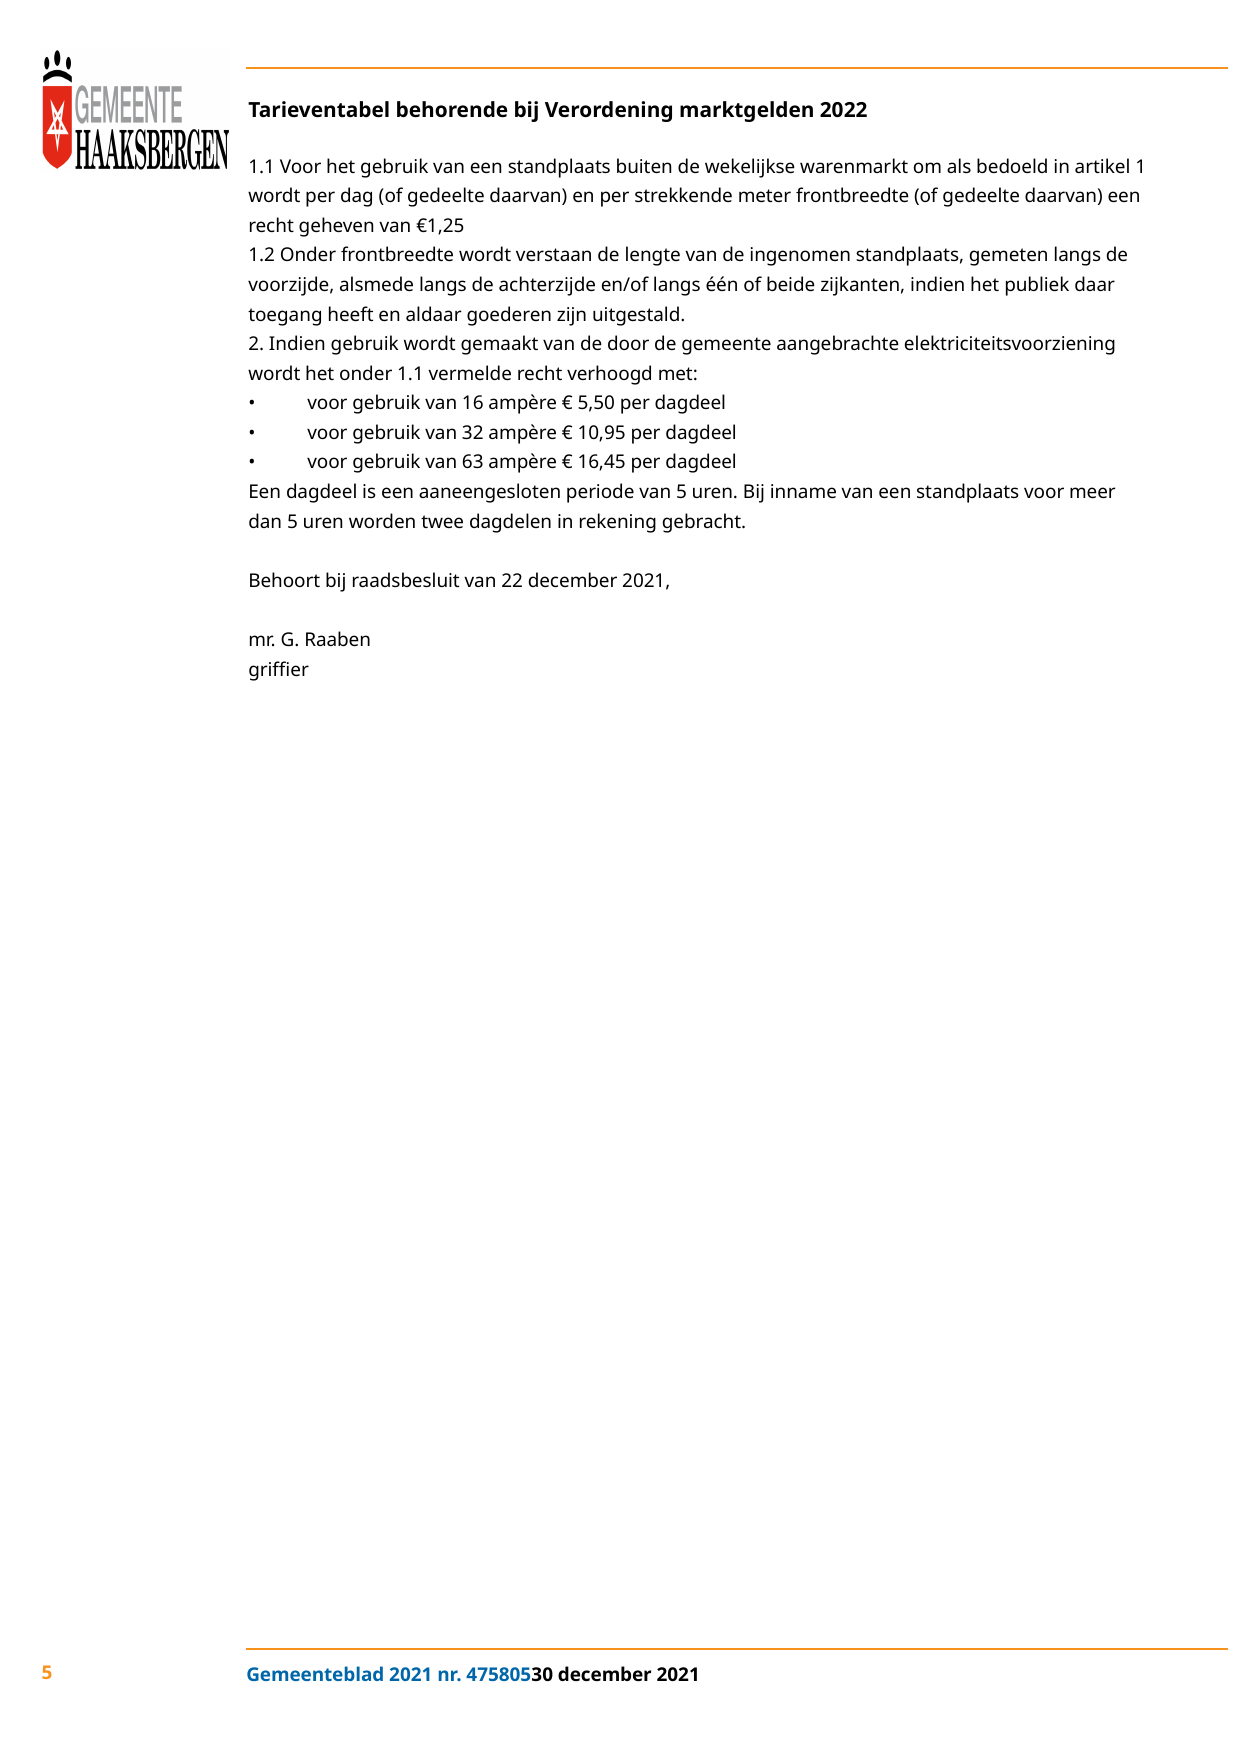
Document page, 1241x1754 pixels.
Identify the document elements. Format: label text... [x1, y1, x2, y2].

list voor gebruik van 16 ampère € 5,50 per dagdeel [248, 389, 1152, 415]
text 1.2 Onder frontbreedte wordt verstaan de lengte van de ingenomen standplaats, gemeten langs de voorzijde, alsmede langs de achterzijde en/of langs één of beide zijkanten, indien het publiek daar toegang heeft en aldaar goederen zijn uitgestald. [248, 242, 1152, 327]
text Een dagdeel is een aaneengesloten periode van 5 uren. Bij inname van een standplaats voor meer dan 5 uren worden twee dagdelen in rekening gebracht. [248, 478, 1152, 534]
picture [41, 47, 231, 172]
text 2. Indien gebruik wordt gemaakt van de door de gemeente aangebrachte elektriciteitsvoorziening wordt het onder 1.1 vermelde recht verhoogd met: [248, 330, 1152, 386]
text 1.1 Voor het gebruik van een standplaats buiten de wekelijkse warenmarkt om als bedoeld in artikel 1 wordt per dag (of gedeelte daarvan) en per strekkende meter frontbreedte (of gedeelte daarvan) een recht geheven van €1,25 [248, 153, 1152, 238]
text Tarieventabel behorende bij Verordening marktgelden 2022 [248, 95, 1152, 123]
text griffier [248, 656, 1152, 682]
text mr. G. Raaben [248, 626, 1152, 652]
text Behoort bij raadsbesluit van 22 december 2021, [248, 567, 1152, 593]
list voor gebruik van 63 ampère € 16,45 per dagdeel [248, 449, 1152, 474]
list voor gebruik van 32 ampère € 10,95 per dagdeel [248, 419, 1152, 445]
